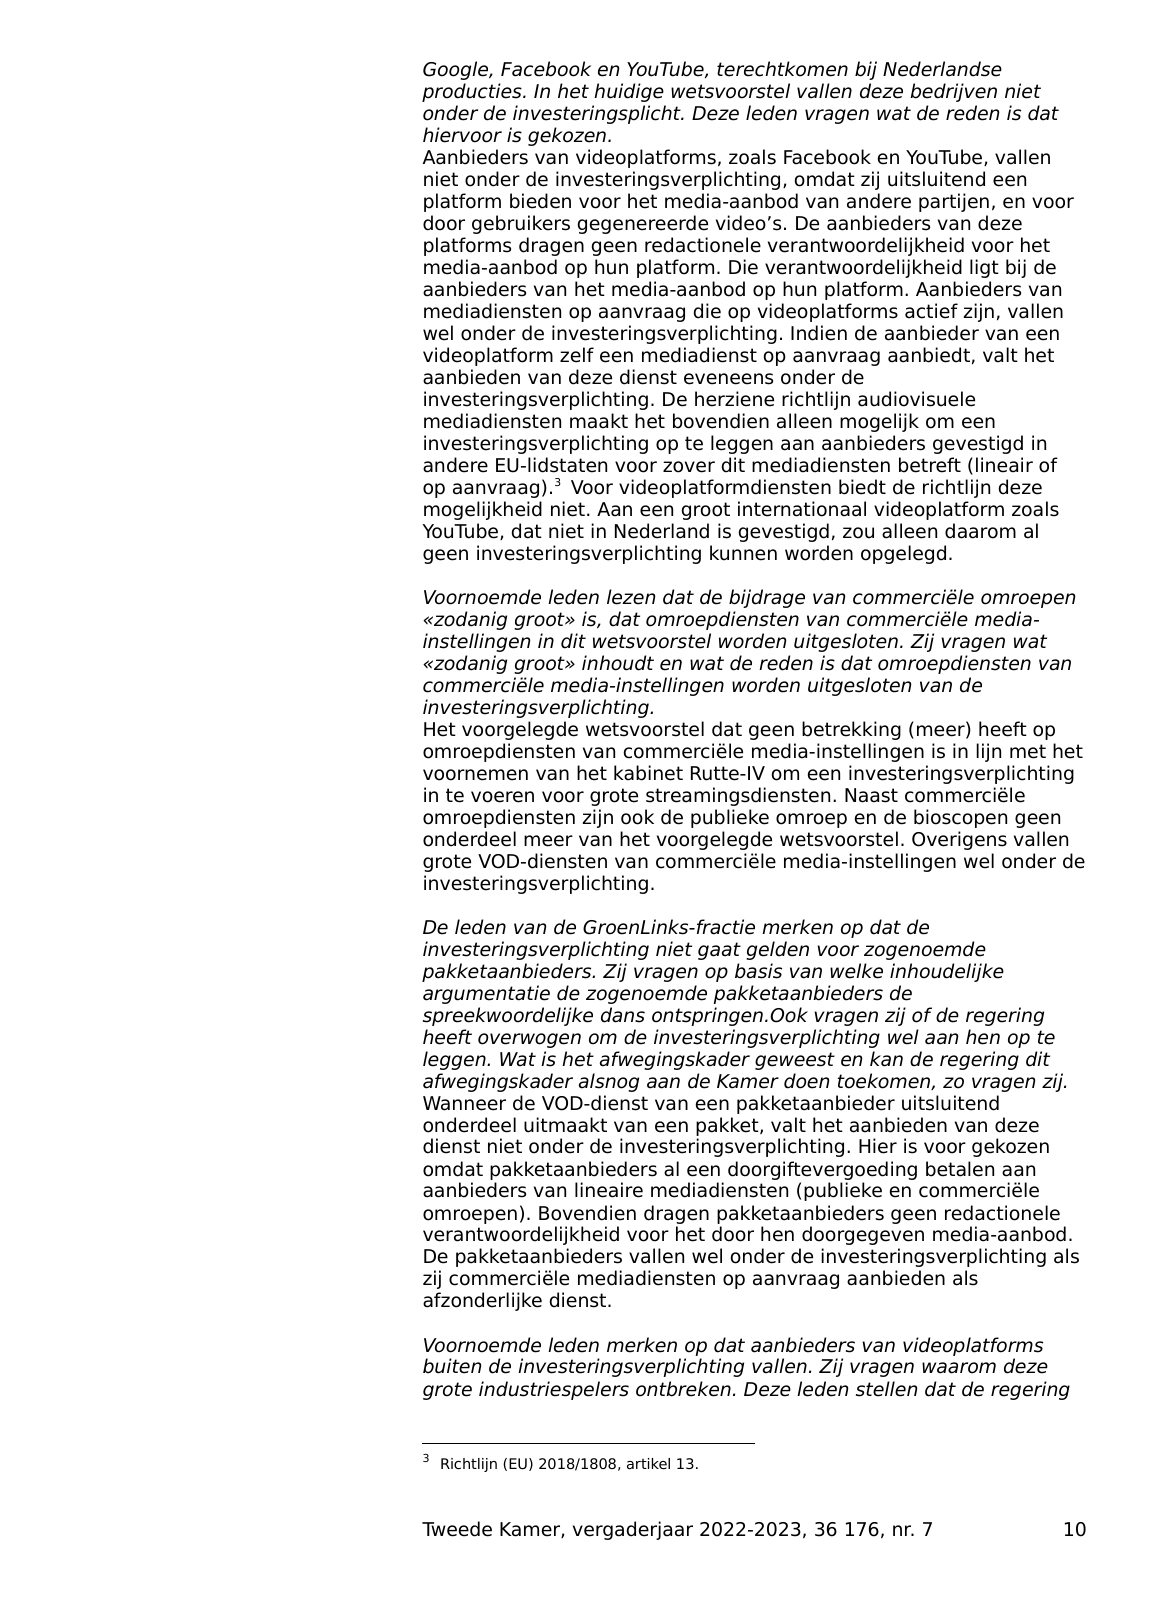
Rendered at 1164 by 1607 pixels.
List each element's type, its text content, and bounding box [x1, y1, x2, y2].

text Het voorgelegde wetsvoorstel dat geen betrekking (meer) heeft op omroepdiensten van commerciële media-instellingen is in lijn met het voornemen van het kabinet Rutte-IV om een investeringsverplichting in te voeren voor grote streamingsdiensten. Naast commerciële omroepdiensten zijn ook de publieke omroep en de bioscopen geen onderdeel meer van het voorgelegde wetsvoorstel. Overigens vallen grote VOD-diensten van commerciële media-instellingen wel onder de investeringsverplichting. [422, 719, 1087, 894]
text De leden van de GroenLinks-fractie merken op dat de investeringsverplichting niet gaat gelden voor zogenoemde pakketaanbieders. Zij vragen op basis van welke inhoudelijke argumentatie de zogenoemde pakketaanbieders de spreekwoordelijke dans ontspringen.Ook vragen zij of de regering heeft overwogen om de investeringsverplichting wel aan hen op te leggen. Wat is het afwegingskader geweest en kan de regering dit afwegingskader alsnog aan de Kamer doen toekomen, zo vragen zij. [422, 917, 1087, 1092]
text Google, Facebook en YouTube, terechtkomen bij Nederlandse producties. In het huidige wetsvoorstel vallen deze bedrijven niet onder de investeringsplicht. Deze leden vragen wat de reden is dat hiervoor is gekozen. [422, 59, 1087, 147]
text Aanbieders van videoplatforms, zoals Facebook en YouTube, vallen niet onder de investeringsverplichting, omdat zij uitsluitend een platform bieden voor het media-aanbod van andere partijen, en voor door gebruikers gegenereerde video’s. De aanbieders van deze platforms dragen geen redactionele verantwoordelijkheid voor het media-aanbod op hun platform. Die verantwoordelijkheid ligt bij de aanbieders van het media-aanbod op hun platform. Aanbieders van mediadiensten op aanvraag die op videoplatforms actief zijn, vallen wel onder de investeringsverplichting. Indien de aanbieder van een videoplatform zelf een mediadienst op aanvraag aanbiedt, valt het aanbieden van deze dienst eveneens onder de investeringsverplichting. De herziene richtlijn audiovisuele mediadiensten maakt het bovendien alleen mogelijk om een investeringsverplichting op te leggen aan aanbieders gevestigd in andere EU-lidstaten voor zover dit mediadiensten betreft (lineair of op aanvraag). Voor videoplatformdiensten biedt de richtlijn deze mogelijkheid niet. Aan een groot internationaal videoplatform zoals YouTube, dat niet in Nederland is gevestigd, zou alleen daarom al geen investeringsverplichting kunnen worden opgelegd. [422, 147, 1087, 564]
text Voornoemde leden merken op dat aanbieders van videoplatforms buiten de investeringsverplichting vallen. Zij vragen waarom deze grote industriespelers ontbreken. Deze leden stellen dat de regering [422, 1334, 1087, 1400]
text Voornoemde leden lezen dat de bijdrage van commerciële omroepen «zodanig groot» is, dat omroepdiensten van commerciële media-instellingen in dit wetsvoorstel worden uitgesloten. Zij vragen wat «zodanig groot» inhoudt en wat de reden is dat omroepdiensten van commerciële media-instellingen worden uitgesloten van de investeringsverplichting. [422, 587, 1087, 719]
text Wanneer de VOD-dienst van een pakketaanbieder uitsluitend onderdeel uitmaakt van een pakket, valt het aanbieden van deze dienst niet onder de investeringsverplichting. Hier is voor gekozen omdat pakketaanbieders al een doorgiftevergoeding betalen aan aanbieders van lineaire mediadiensten (publieke en commerciële omroepen). Bovendien dragen pakketaanbieders geen redactionele verantwoordelijkheid voor het door hen doorgegeven media-aanbod. De pakketaanbieders vallen wel onder de investeringsverplichting als zij commerciële mediadiensten op aanvraag aanbieden als afzonderlijke dienst. [422, 1092, 1087, 1312]
text Richtlijn (EU) 2018/1808, artikel 13. [422, 1452, 1087, 1474]
